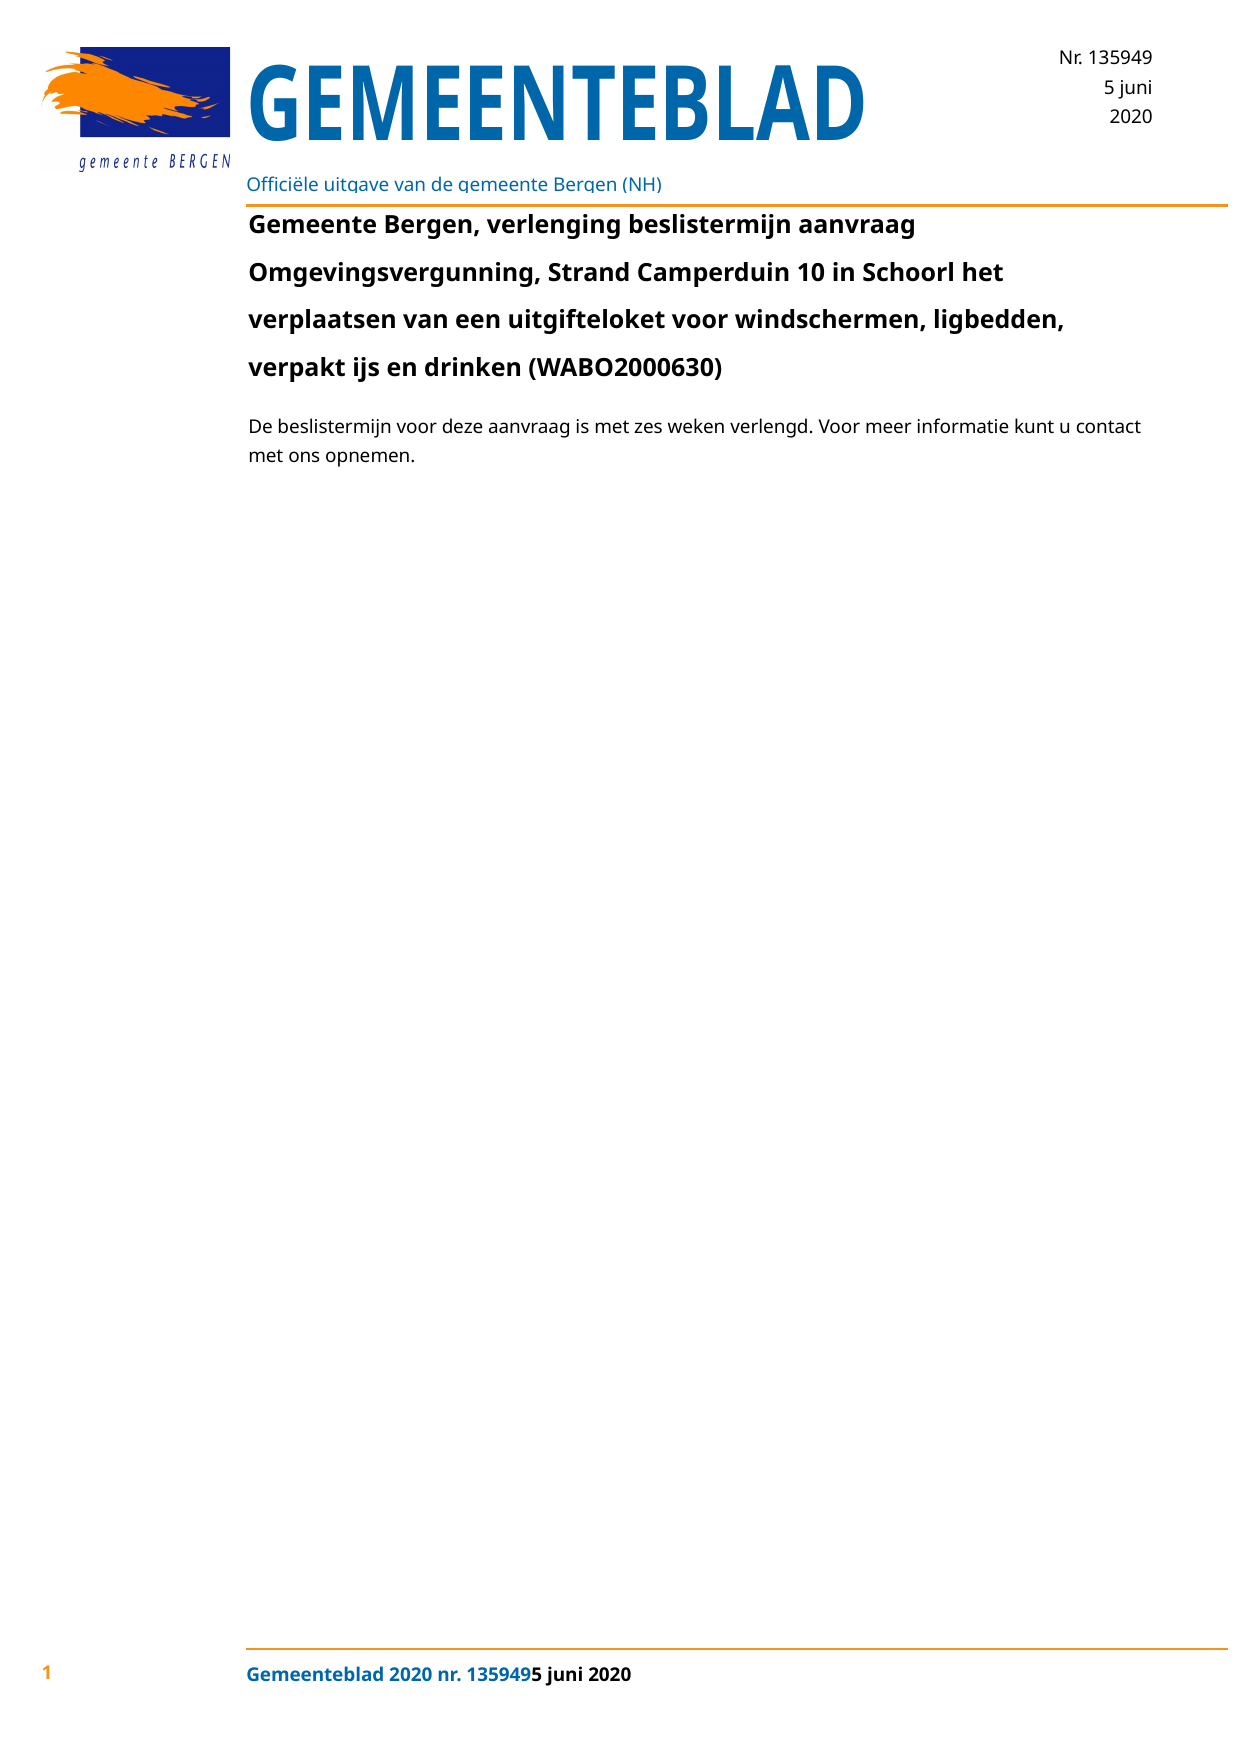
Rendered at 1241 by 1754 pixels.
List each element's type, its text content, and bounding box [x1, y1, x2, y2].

text De beslistermijn voor deze aanvraag is met zes weken verlengd. Voor meer informatie kunt u contact met ons opnemen. [248, 413, 1152, 468]
text Gemeente Bergen, verlenging beslistermijn aanvraag Omgevingsvergunning, Strand Camperduin 10 in Schoorl het verplaatsen van een uitgifteloket voor windschermen, ligbedden, verpakt ijs en drinken (WABO2000630) [248, 207, 1152, 384]
picture [41, 47, 231, 172]
